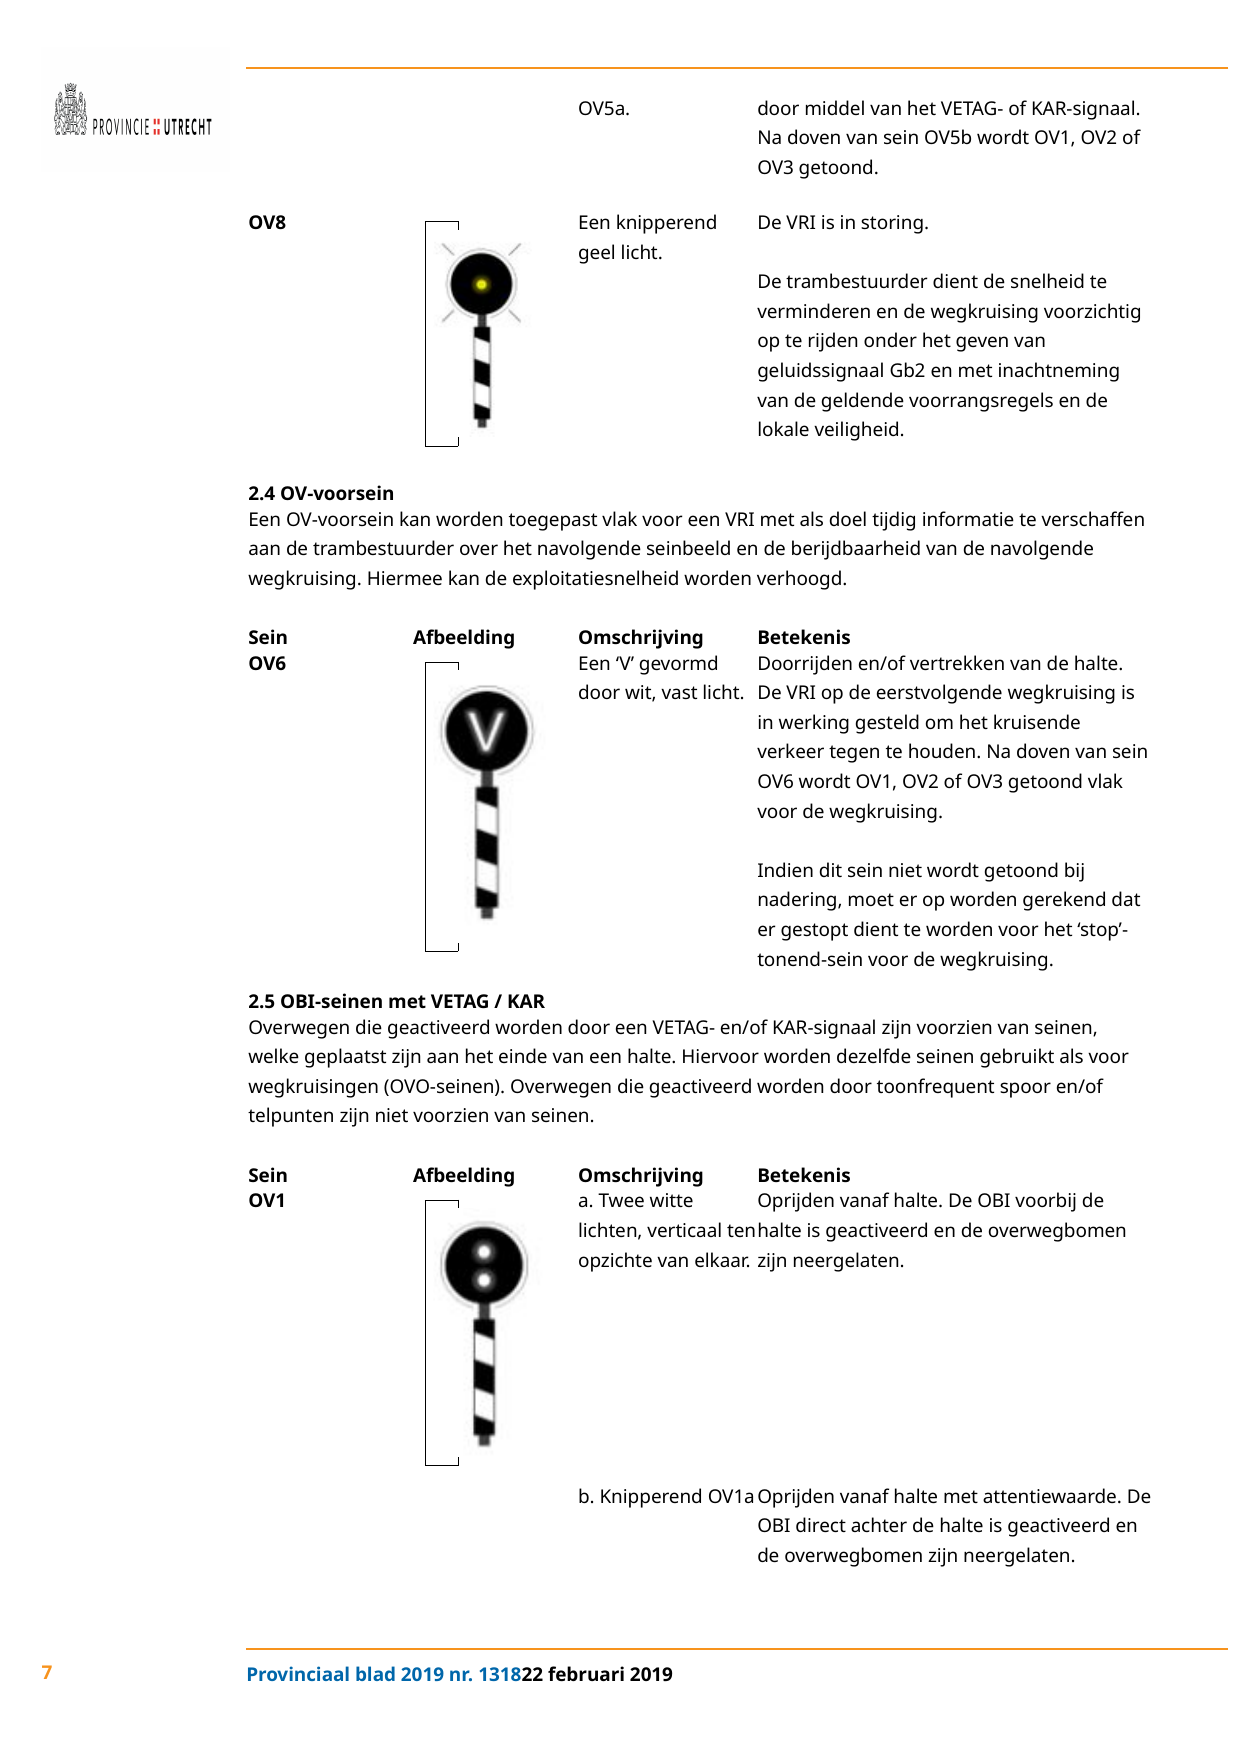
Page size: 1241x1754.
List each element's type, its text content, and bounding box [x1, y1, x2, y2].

table_cell [413, 1483, 578, 1568]
table_header Sein [248, 624, 413, 650]
table_cell [426, 1201, 458, 1208]
table_cell [426, 943, 458, 951]
table_header Sein [248, 1162, 413, 1188]
table_cell b. Knipperend OV1a [578, 1483, 757, 1568]
table_header Omschrijving [578, 624, 757, 650]
table_cell [413, 1188, 578, 1208]
table_cell a. Twee witte lichten, verticaal ten opzichte van elkaar. [578, 1188, 757, 1483]
table_cell Een knipperend geel licht. [578, 209, 757, 463]
table_header Betekenis [757, 1162, 1152, 1188]
table_cell Oprijden vanaf halte. De OBI voorbij de halte is geactiveerd en de overwegbomen zijn neergelaten. [757, 1188, 1152, 1483]
picture [433, 670, 552, 943]
table_cell De VRI is in storing. De trambestuurder dient de snelheid te verminderen en de wegkruising voorzichtig op te rijden onder het geven van geluidssignaal Gb2 en met inachtneming van de geldende voorrangsregels en de lokale veiligheid. [757, 209, 1152, 463]
picture [433, 230, 552, 437]
table_header Betekenis [757, 624, 1152, 650]
table_header Omschrijving [578, 1162, 757, 1188]
table_cell door middel van het VETAG- of KAR-signaal. Na doven van sein OV5b wordt OV1, OV2 of OV3 getoond. [757, 95, 1152, 209]
table_cell OV1 [248, 1188, 413, 1568]
table_cell OV6 [248, 650, 413, 971]
table_header Afbeelding [413, 624, 578, 650]
text 2.5 OBI-seinen met VETAG / KAR [248, 988, 1152, 1014]
table_cell [413, 1209, 578, 1483]
table_cell Oprijden vanaf halte met attentiewaarde. De OBI direct achter de halte is geactiveerd en de overwegbomen zijn neergelaten. [757, 1483, 1152, 1568]
table_cell [248, 95, 413, 209]
table_cell [413, 943, 578, 971]
table_cell [413, 650, 578, 942]
picture [433, 1208, 552, 1457]
table_cell Doorrijden en/of vertrekken van de halte. De VRI op de eerstvolgende wegkruising is in werking gesteld om het kruisende verkeer tegen te houden. Na doven van sein OV6 wordt OV1, OV2 of OV3 getoond vlak voor de wegkruising. Indien dit sein niet wordt getoond bij nadering, moet er op worden gerekend dat er gestopt dient te worden voor het ‘stop’-tonend-sein voor de wegkruising. [757, 650, 1152, 971]
table_header Afbeelding [413, 1162, 578, 1188]
text Een OV-voorsein kan worden toegepast vlak voor een VRI met als doel tijdig informatie te verschaffen aan de trambestuurder over het navolgende seinbeeld en de berijdbaarheid van de navolgende wegkruising. Hiermee kan de exploitatiesnelheid worden verhoogd. [248, 506, 1152, 591]
table_cell Een ‘V’ gevormd door wit, vast licht. [578, 650, 757, 971]
text 2.4 OV-voorsein [248, 480, 1152, 506]
table_cell OV8 [248, 209, 413, 463]
table_cell [413, 209, 578, 463]
table_cell [426, 1209, 458, 1465]
table_cell OV5a. [578, 95, 757, 209]
table_cell [426, 663, 458, 942]
picture [41, 47, 231, 172]
text Overwegen die geactiveerd worden door een VETAG- en/of KAR-signaal zijn voorzien van seinen, welke geplaatst zijn aan het einde van een halte. Hiervoor worden dezelfde seinen gebruikt als voor wegkruisingen (OVO-seinen). Overwegen die geactiveerd worden door toonfrequent spoor en/of telpunten zijn niet voorzien van seinen. [248, 1014, 1152, 1128]
table_cell [413, 95, 578, 209]
